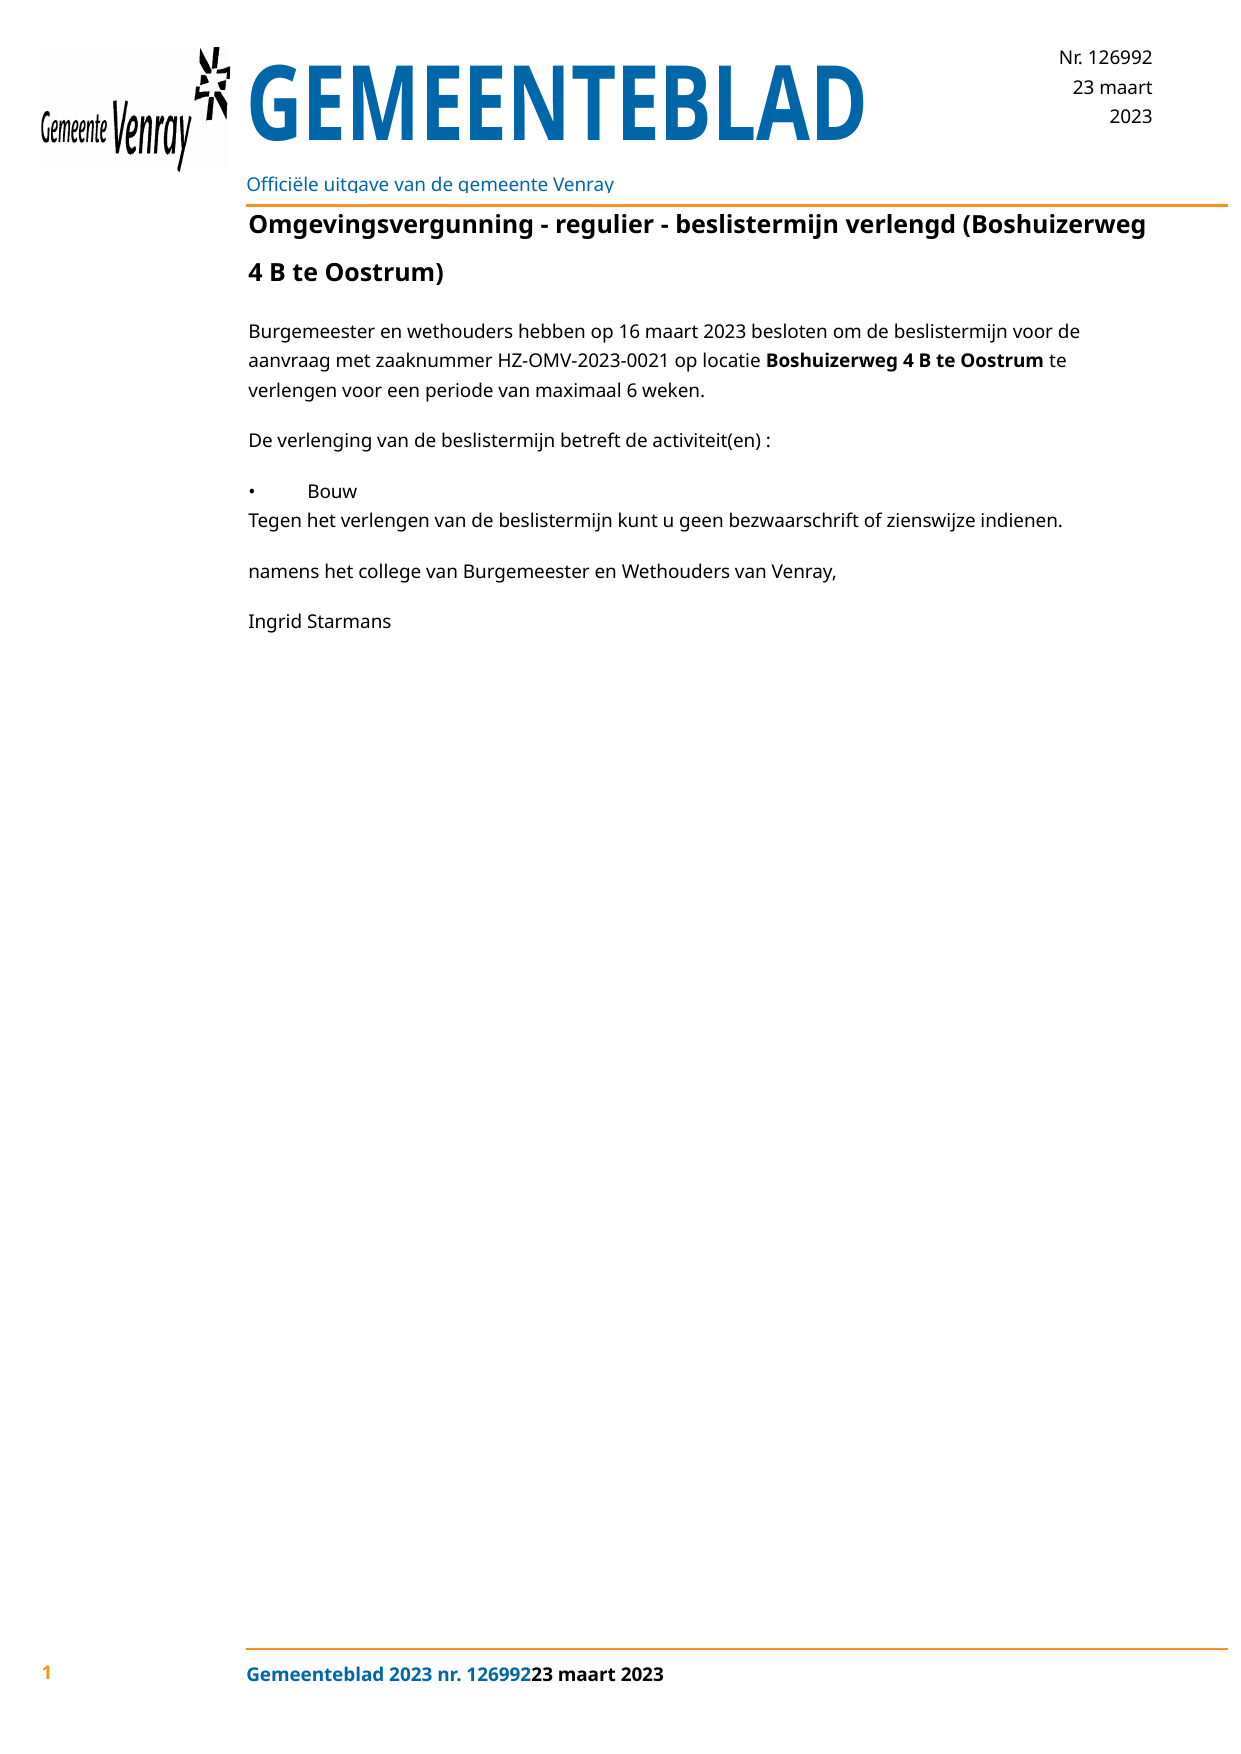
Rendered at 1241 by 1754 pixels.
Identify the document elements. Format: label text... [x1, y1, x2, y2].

list Bouw [248, 478, 1152, 504]
text Omgevingsvergunning - regulier - beslistermijn verlengd (Boshuizerweg 4 B te Oostrum) [248, 207, 1152, 288]
text Ingrid Starmans [248, 608, 1152, 634]
text namens het college van Burgemeester en Wethouders van Venray, [248, 558, 1152, 584]
text De verlenging van de beslistermijn betreft de activiteit(en) : [248, 427, 1152, 453]
text Tegen het verlengen van de beslistermijn kunt u geen bezwaarschrift of zienswijze indienen. [248, 507, 1152, 533]
text Burgemeester en wethouders hebben op 16 maart 2023 besloten om de beslistermijn voor de aanvraag met zaaknummer HZ-OMV-2023-0021 op locatie Boshuizerweg 4 B te Oostrum te verlengen voor een periode van maximaal 6 weken. [248, 318, 1152, 403]
picture [41, 47, 231, 172]
